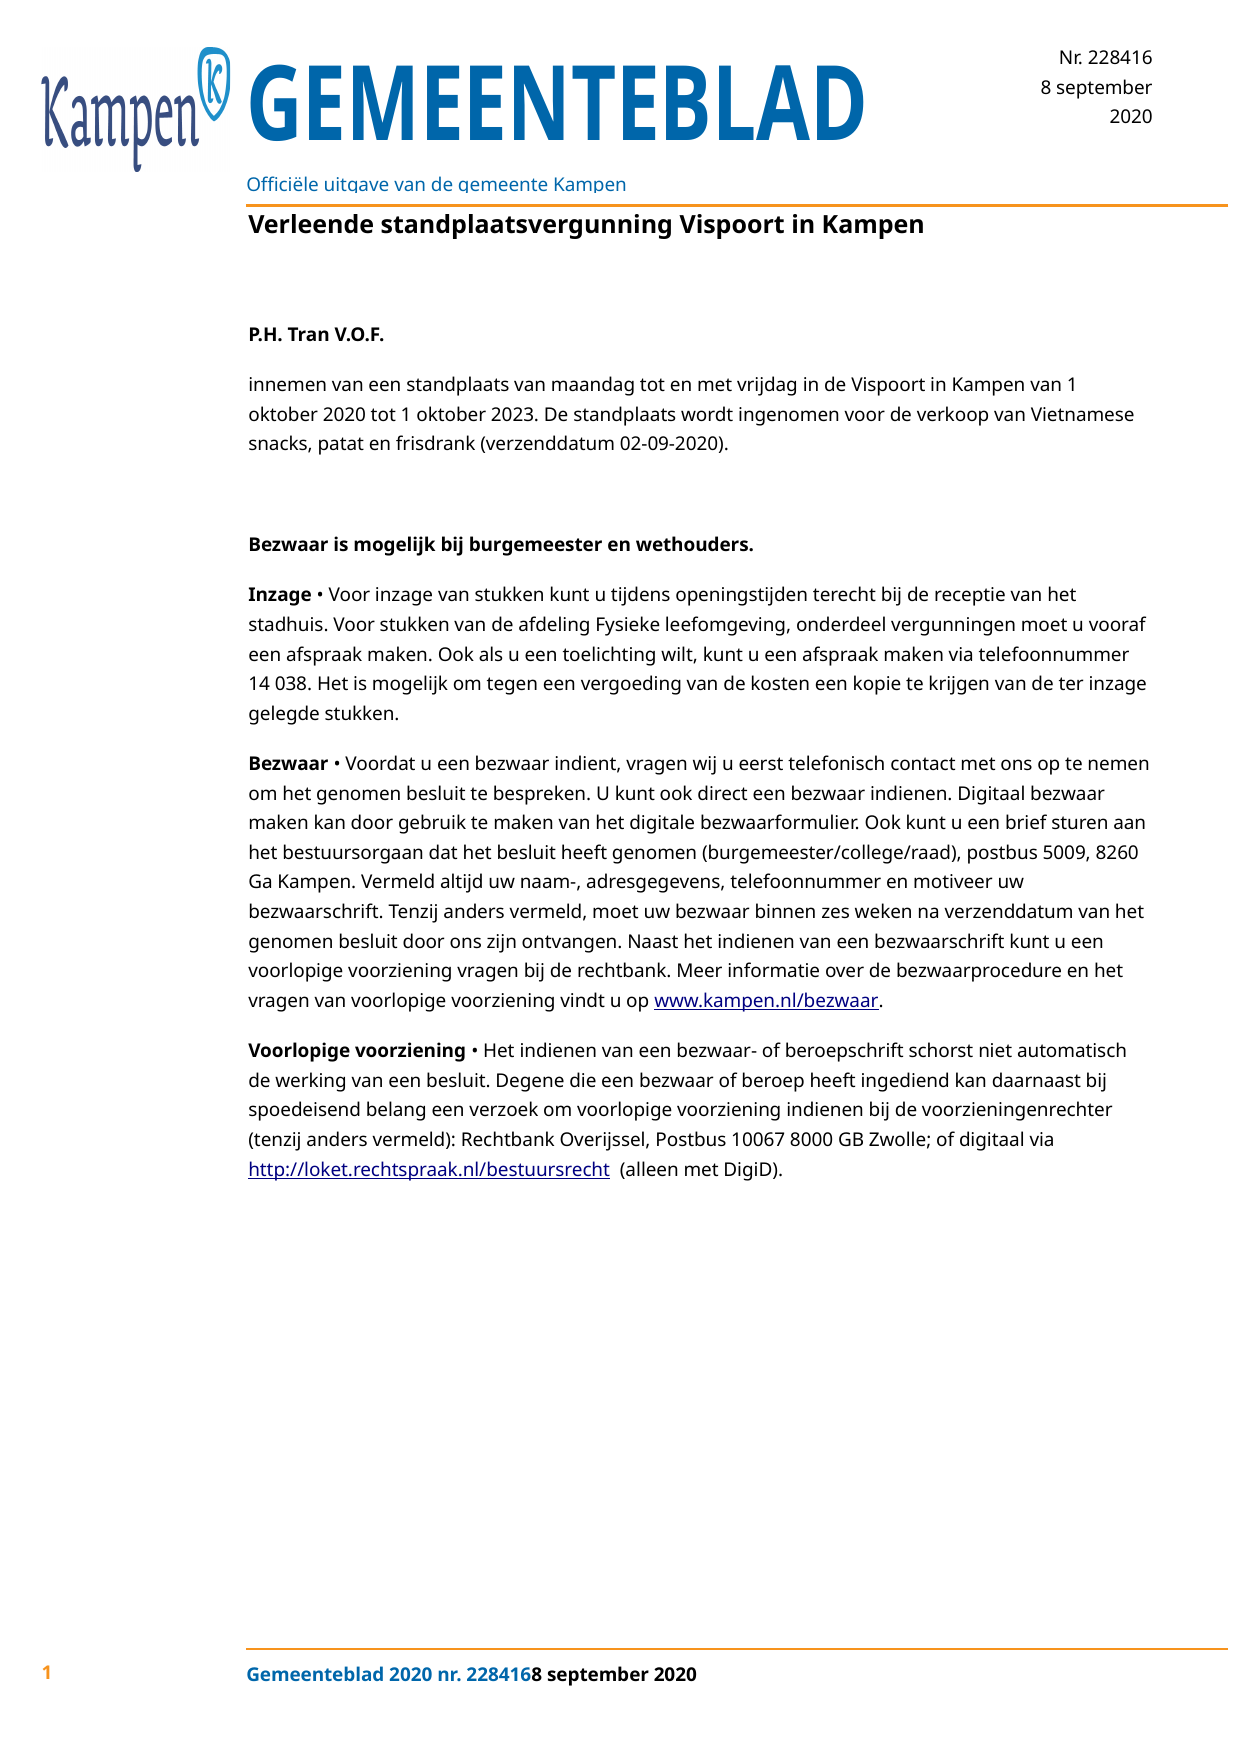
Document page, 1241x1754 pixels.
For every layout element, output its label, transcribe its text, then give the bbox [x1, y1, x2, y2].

text Voorlopige voorziening • Het indienen van een bezwaar- of beroepschrift schorst niet automatisch de werking van een besluit. Degene die een bezwaar of beroep heeft ingediend kan daarnaast bij spoedeisend belang een verzoek om voorlopige voorziening indienen bij de voorzieningenrechter (tenzij anders vermeld): Rechtbank Overijssel, Postbus 10067 8000 GB Zwolle; of digitaal via http://loket.rechtspraak.nl/bestuursrecht (alleen met DigiD). [248, 1037, 1152, 1181]
text P.H. Tran V.O.F. [248, 321, 1152, 346]
picture [41, 47, 231, 172]
text Bezwaar is mogelijk bij burgemeester en wethouders. [248, 531, 1152, 557]
text Bezwaar • Voordat u een bezwaar indient, vragen wij u eerst telefonisch contact met ons op te nemen om het genomen besluit te bespreken. U kunt ook direct een bezwaar indienen. Digitaal bezwaar maken kan door gebruik te maken van het digitale bezwaarformulier. Ook kunt u een brief sturen aan het bestuursorgaan dat het besluit heeft genomen (burgemeester/college/raad), postbus 5009, 8260 Ga Kampen. Vermeld altijd uw naam-, adresgegevens, telefoonnummer en motiveer uw bezwaarschrift. Tenzij anders vermeld, moet uw bezwaar binnen zes weken na verzenddatum van het genomen besluit door ons zijn ontvangen. Naast het indienen van een bezwaarschrift kunt u een voorlopige voorziening vragen bij de rechtbank. Meer informatie over de bezwaarprocedure en het vragen van voorlopige voorziening vindt u op www.kampen.nl/bezwaar. [248, 750, 1152, 1013]
text Inzage • Voor inzage van stukken kunt u tijdens openingstijden terecht bij de receptie van het stadhuis. Voor stukken van de afdeling Fysieke leefomgeving, onderdeel vergunningen moet u vooraf een afspraak maken. Ook als u een toelichting wilt, kunt u een afspraak maken via telefoonnummer 14 038. Het is mogelijk om tegen een vergoeding van de kosten een kopie te krijgen van de ter inzage gelegde stukken. [248, 582, 1152, 726]
text innemen van een standplaats van maandag tot en met vrijdag in de Vispoort in Kampen van 1 oktober 2020 tot 1 oktober 2023. De standplaats wordt ingenomen voor de verkoop van Vietnamese snacks, patat en frisdrank (verzenddatum 02-09-2020). [248, 371, 1152, 456]
text Verleende standplaatsvergunning Vispoort in Kampen [248, 207, 1152, 241]
